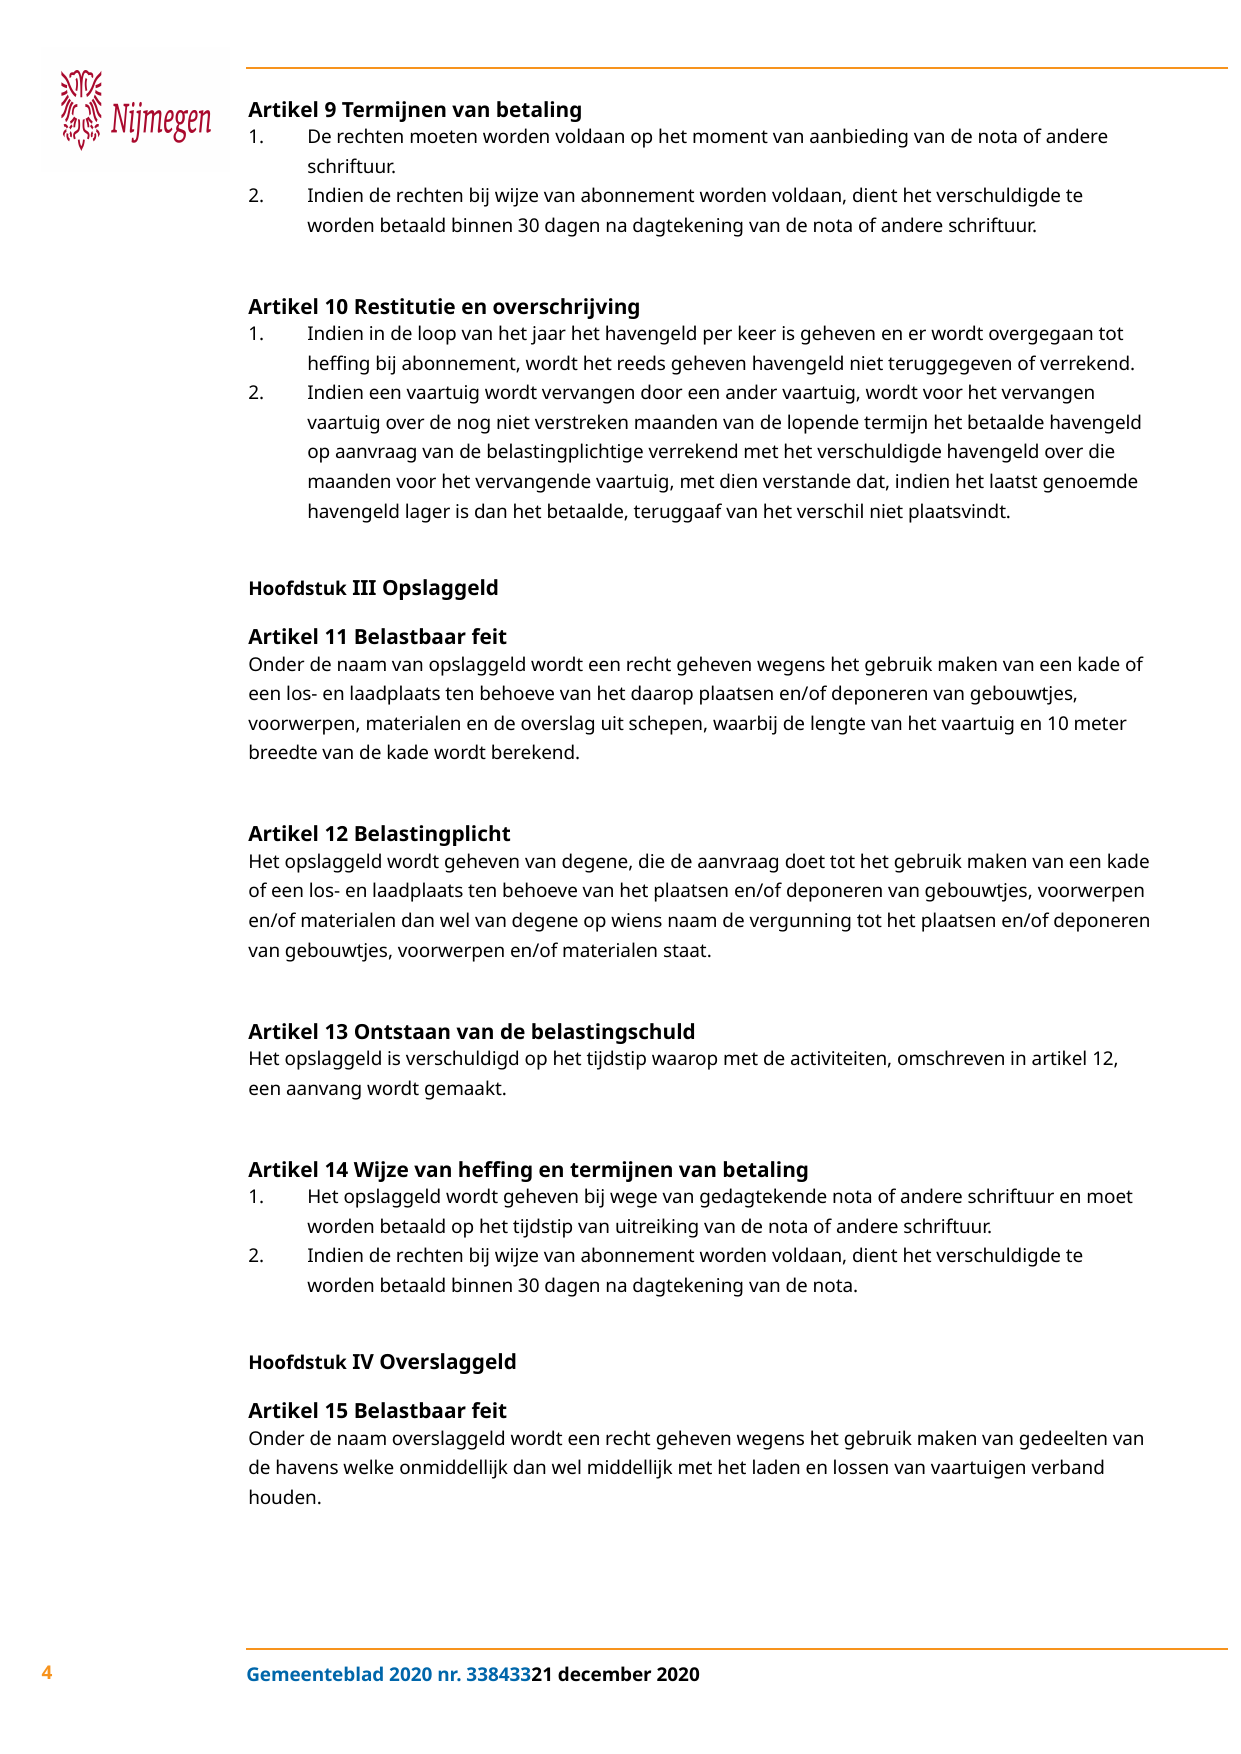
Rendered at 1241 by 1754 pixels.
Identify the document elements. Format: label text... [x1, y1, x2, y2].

text Artikel 15 Belastbaar feit [248, 1396, 1152, 1425]
text Onder de naam overslaggeld wordt een recht geheven wegens het gebruik maken van gedeelten van de havens welke onmiddellijk dan wel middellijk met het laden en lossen van vaartuigen verband houden. [248, 1425, 1152, 1510]
text Artikel 10 Restitutie en overschrijving [248, 292, 1152, 320]
list Indien in de loop van het jaar het havengeld per keer is geheven en er wordt overgegaan tot heffing bij abonnement, wordt het reeds geheven havengeld niet teruggegeven of verrekend. [248, 320, 1152, 376]
text Artikel 9 Termijnen van betaling [248, 95, 1152, 123]
list Indien een vaartuig wordt vervangen door een ander vaartuig, wordt voor het vervangen vaartuig over de nog niet verstreken maanden van de lopende termijn het betaalde havengeld op aanvraag van de belastingplichtige verrekend met het verschuldigde havengeld over die maanden voor het vervangende vaartuig, met dien verstande dat, indien het laatst genoemde havengeld lager is dan het betaalde, teruggaaf van het verschil niet plaatsvindt. [248, 379, 1152, 524]
text Onder de naam van opslaggeld wordt een recht geheven wegens het gebruik maken van een kade of een los- en laadplaats ten behoeve van het daarop plaatsen en/of deponeren van gebouwtjes, voorwerpen, materialen en de overslag uit schepen, waarbij de lengte van het vaartuig en 10 meter breedte van de kade wordt berekend. [248, 651, 1152, 765]
list De rechten moeten worden voldaan op het moment van aanbieding van de nota of andere schriftuur. [248, 123, 1152, 178]
list Indien de rechten bij wijze van abonnement worden voldaan, dient het verschuldigde te worden betaald binnen 30 dagen na dagtekening van de nota. [248, 1242, 1152, 1298]
text Artikel 13 Ontstaan van de belastingschuld [248, 1017, 1152, 1045]
list Indien de rechten bij wijze van abonnement worden voldaan, dient het verschuldigde te worden betaald binnen 30 dagen na dagtekening van de nota of andere schriftuur. [248, 182, 1152, 238]
text Artikel 11 Belastbaar feit [248, 622, 1152, 651]
text Hoofdstuk III Opslaggeld [248, 573, 1152, 602]
list Het opslaggeld wordt geheven bij wege van gedagtekende nota of andere schriftuur en moet worden betaald op het tijdstip van uitreiking van de nota of andere schriftuur. [248, 1183, 1152, 1238]
text Artikel 14 Wijze van heffing en termijnen van betaling [248, 1155, 1152, 1183]
text Artikel 12 Belastingplicht [248, 819, 1152, 848]
text Het opslaggeld wordt geheven van degene, die de aanvraag doet tot het gebruik maken van een kade of een los- en laadplaats ten behoeve van het plaatsen en/of deponeren van gebouwtjes, voorwerpen en/of materialen dan wel van degene op wiens naam de vergunning tot het plaatsen en/of deponeren van gebouwtjes, voorwerpen en/of materialen staat. [248, 848, 1152, 962]
picture [41, 47, 231, 172]
text Hoofdstuk IV Overslaggeld [248, 1347, 1152, 1376]
text Het opslaggeld is verschuldigd op het tijdstip waarop met de activiteiten, omschreven in artikel 12, een aanvang wordt gemaakt. [248, 1045, 1152, 1101]
